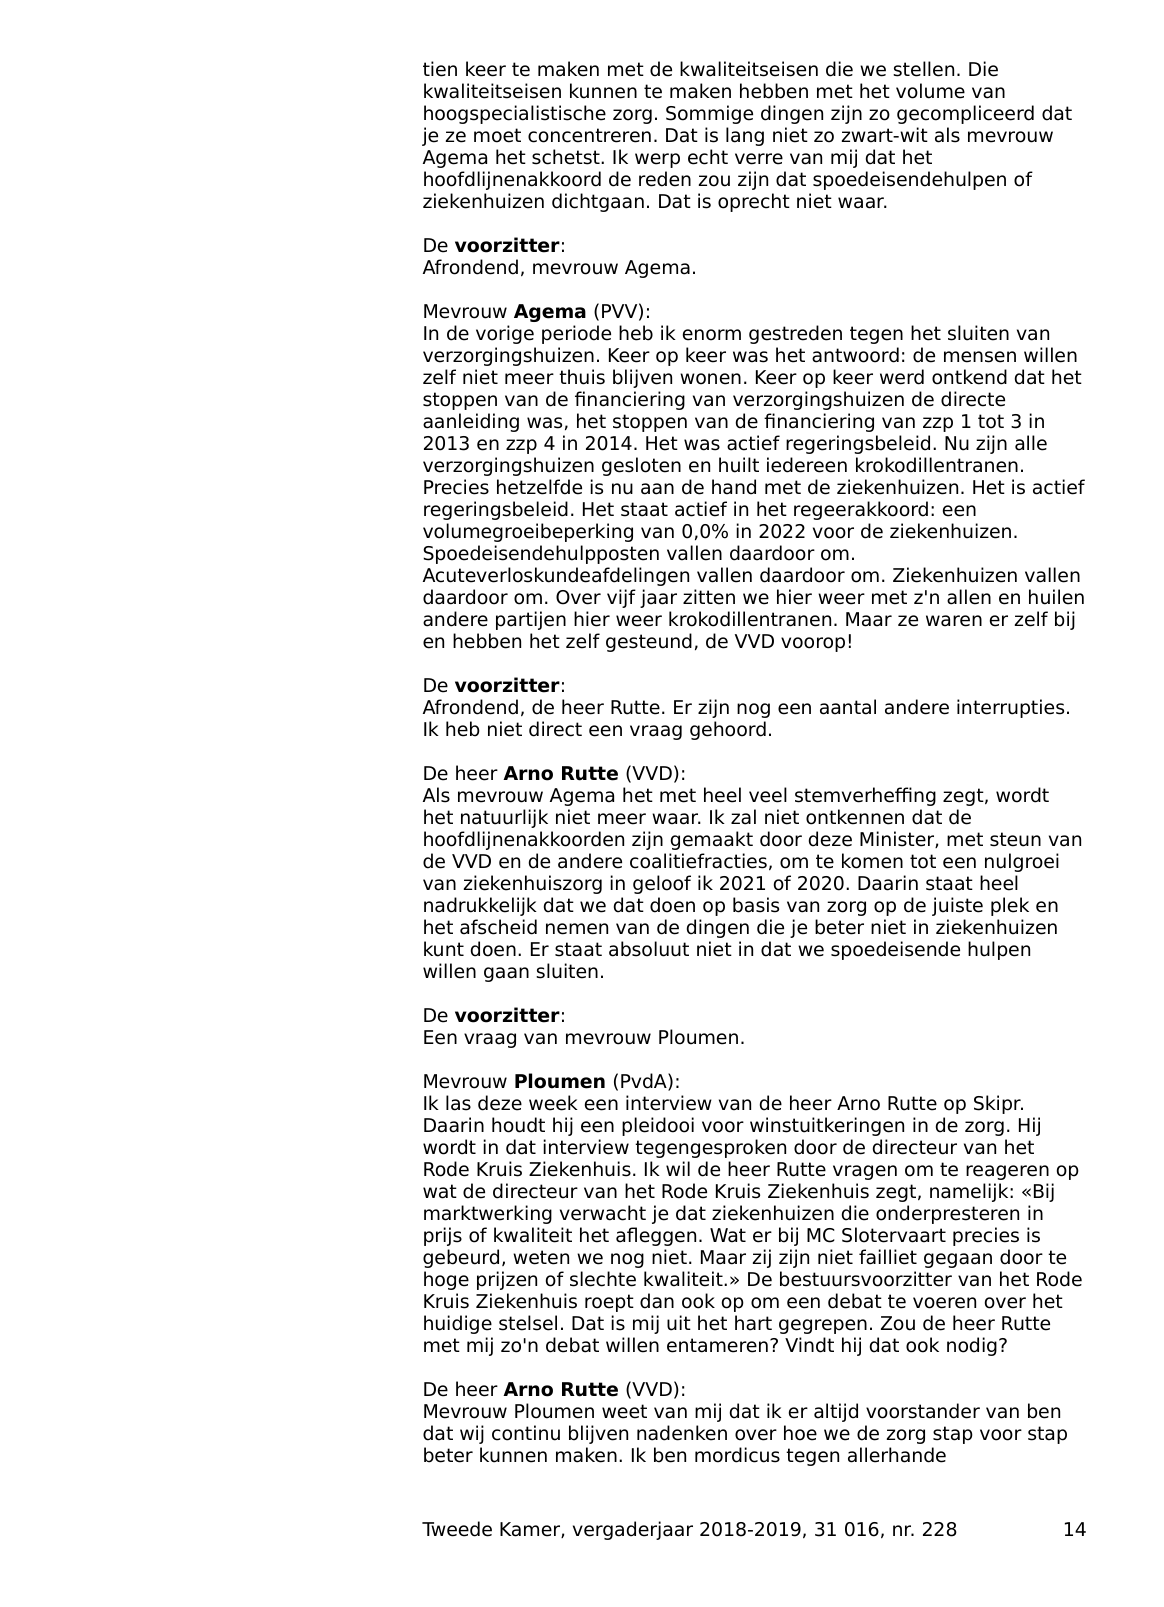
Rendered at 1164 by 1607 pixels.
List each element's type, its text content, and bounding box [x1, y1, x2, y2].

text Ik las deze week een interview van de heer Arno Rutte op Skipr. Daarin houdt hij een pleidooi voor winstuitkeringen in de zorg. Hij wordt in dat interview tegengesproken door de directeur van het Rode Kruis Ziekenhuis. Ik wil de heer Rutte vragen om te reageren op wat de directeur van het Rode Kruis Ziekenhuis zegt, namelijk: «Bij marktwerking verwacht je dat ziekenhuizen die onderpresteren in prijs of kwaliteit het afleggen. Wat er bij MC Slotervaart precies is gebeurd, weten we nog niet. Maar zij zijn niet failliet gegaan door te hoge prijzen of slechte kwaliteit.» De bestuursvoorzitter van het Rode Kruis Ziekenhuis roept dan ook op om een debat te voeren over het huidige stelsel. Dat is mij uit het hart gegrepen. Zou de heer Rutte met mij zo'n debat willen entameren? Vindt hij dat ook nodig? [422, 1093, 1087, 1357]
text De voorzitter: [422, 235, 1087, 257]
text Mevrouw Ploumen weet van mij dat ik er altijd voorstander van ben dat wij continu blijven nadenken over hoe we de zorg stap voor stap beter kunnen maken. Ik ben mordicus tegen allerhande [422, 1401, 1087, 1467]
text De voorzitter: [422, 1005, 1087, 1027]
text Mevrouw Ploumen (PvdA): [422, 1071, 1087, 1093]
text Als mevrouw Agema het met heel veel stemverheffing zegt, wordt het natuurlijk niet meer waar. Ik zal niet ontkennen dat de hoofdlijnenakkoorden zijn gemaakt door deze Minister, met steun van de VVD en de andere coalitiefracties, om te komen tot een nulgroei van ziekenhuiszorg in geloof ik 2021 of 2020. Daarin staat heel nadrukkelijk dat we dat doen op basis van zorg op de juiste plek en het afscheid nemen van de dingen die je beter niet in ziekenhuizen kunt doen. Er staat absoluut niet in dat we spoedeisende hulpen willen gaan sluiten. [422, 785, 1087, 983]
text Mevrouw Agema (PVV): [422, 301, 1087, 323]
text De heer Arno Rutte (VVD): [422, 1379, 1087, 1401]
text tien keer te maken met de kwaliteitseisen die we stellen. Die kwaliteitseisen kunnen te maken hebben met het volume van hoogspecialistische zorg. Sommige dingen zijn zo gecompliceerd dat je ze moet concentreren. Dat is lang niet zo zwart-wit als mevrouw Agema het schetst. Ik werp echt verre van mij dat het hoofdlijnenakkoord de reden zou zijn dat spoedeisendehulpen of ziekenhuizen dichtgaan. Dat is oprecht niet waar. [422, 59, 1087, 213]
text Een vraag van mevrouw Ploumen. [422, 1027, 1087, 1049]
text Afrondend, de heer Rutte. Er zijn nog een aantal andere interrupties. Ik heb niet direct een vraag gehoord. [422, 697, 1087, 741]
text Afrondend, mevrouw Agema. [422, 257, 1087, 279]
text De voorzitter: [422, 675, 1087, 697]
text De heer Arno Rutte (VVD): [422, 763, 1087, 785]
text In de vorige periode heb ik enorm gestreden tegen het sluiten van verzorgingshuizen. Keer op keer was het antwoord: de mensen willen zelf niet meer thuis blijven wonen. Keer op keer werd ontkend dat het stoppen van de financiering van verzorgingshuizen de directe aanleiding was, het stoppen van de financiering van zzp 1 tot 3 in 2013 en zzp 4 in 2014. Het was actief regeringsbeleid. Nu zijn alle verzorgingshuizen gesloten en huilt iedereen krokodillentranen. Precies hetzelfde is nu aan de hand met de ziekenhuizen. Het is actief regeringsbeleid. Het staat actief in het regeerakkoord: een volumegroeibeperking van 0,0% in 2022 voor de ziekenhuizen. Spoedeisendehulpposten vallen daardoor om. Acuteverloskundeafdelingen vallen daardoor om. Ziekenhuizen vallen daardoor om. Over vijf jaar zitten we hier weer met z'n allen en huilen andere partijen hier weer krokodillentranen. Maar ze waren er zelf bij en hebben het zelf gesteund, de VVD voorop! [422, 323, 1087, 653]
